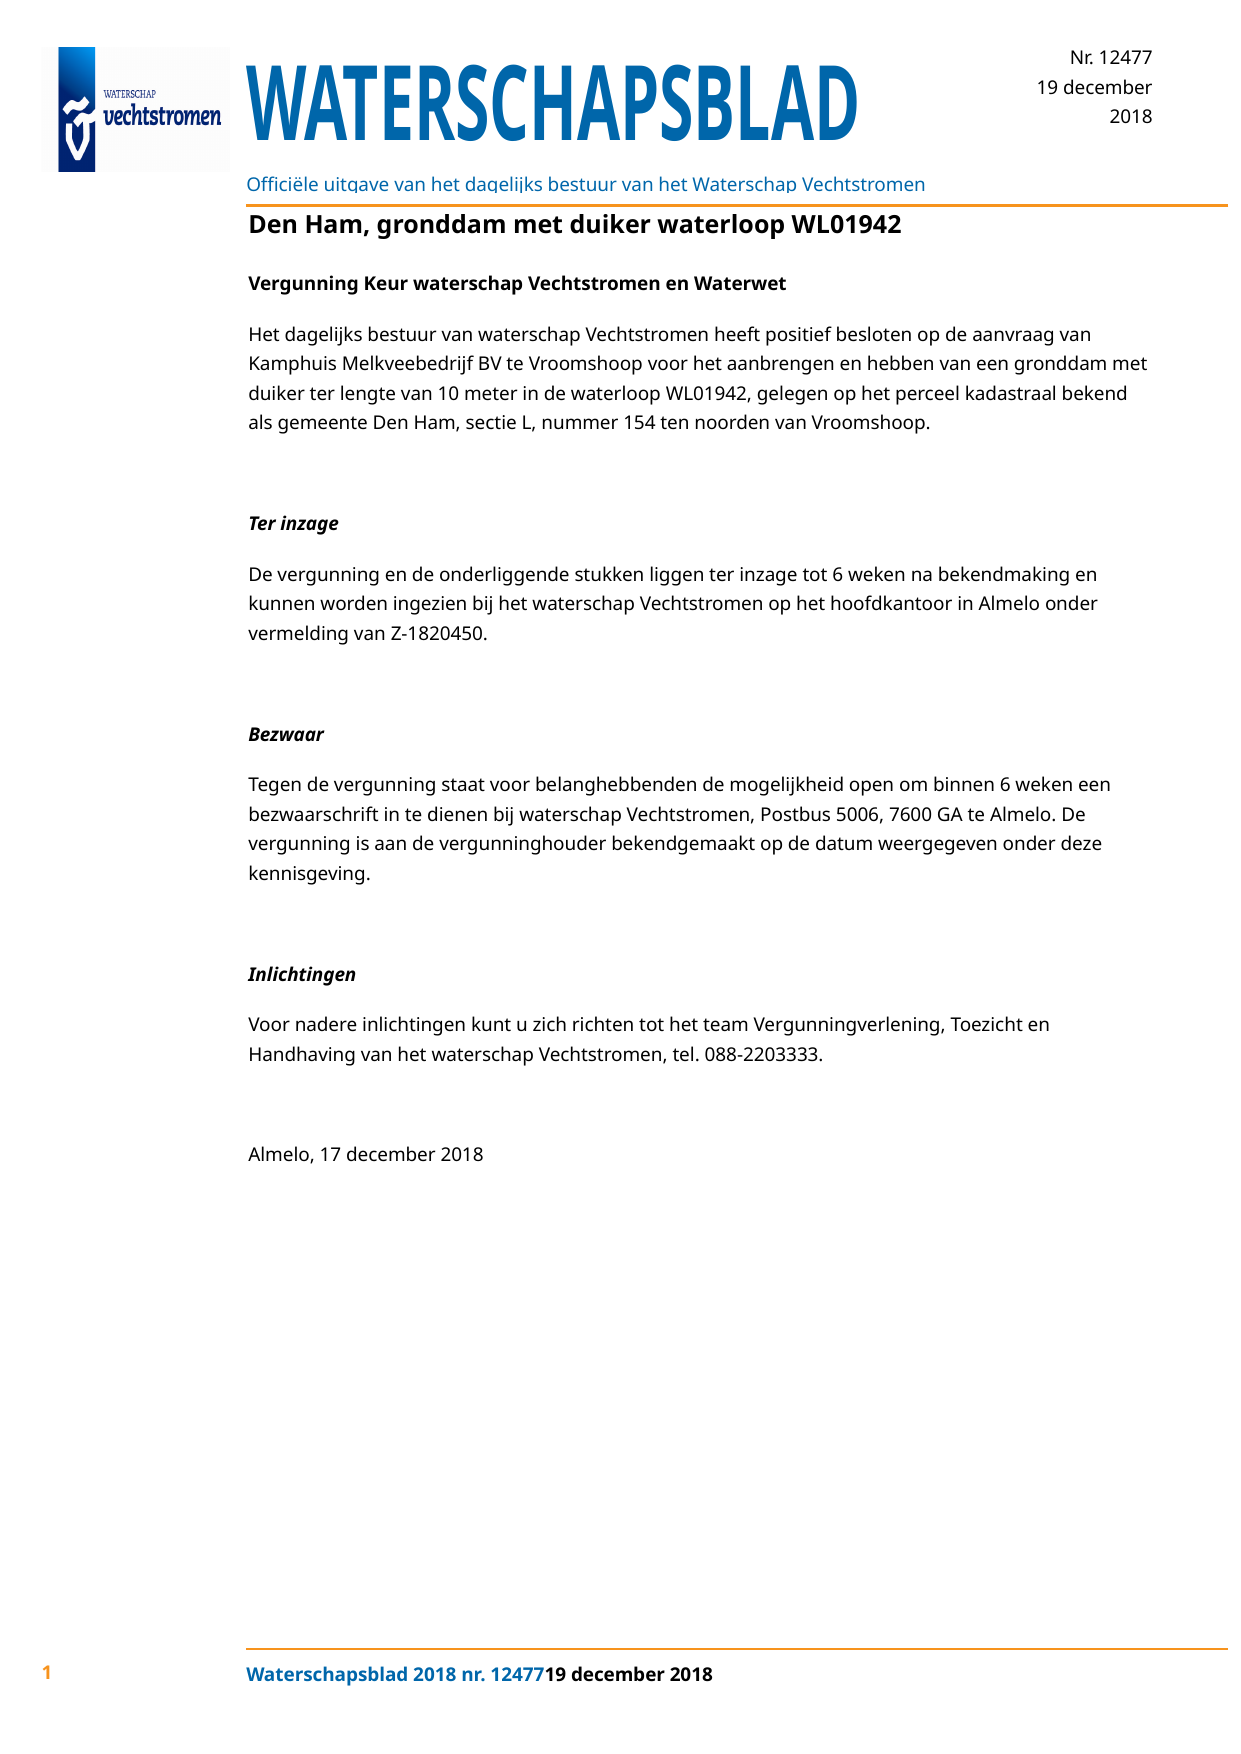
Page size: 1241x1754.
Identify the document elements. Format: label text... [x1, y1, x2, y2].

text Inlichtingen [248, 961, 1152, 986]
text Voor nadere inlichtingen kunt u zich richten tot het team Vergunningverlening, Toezicht en Handhaving van het waterschap Vechtstromen, tel. 088-2203333. [248, 1011, 1152, 1066]
text Het dagelijks bestuur van waterschap Vechtstromen heeft positief besloten op de aanvraag van Kamphuis Melkveebedrijf BV te Vroomshoop voor het aanbrengen en hebben van een gronddam met duiker ter lengte van 10 meter in de waterloop WL01942, gelegen op het perceel kadastraal bekend als gemeente Den Ham, sectie L, nummer 154 ten noorden van Vroomshoop. [248, 321, 1152, 435]
text Ter inzage [248, 510, 1152, 536]
picture [41, 47, 231, 172]
text Vergunning Keur waterschap Vechtstromen en Waterwet [248, 270, 1152, 296]
text Almelo, 17 december 2018 [248, 1142, 1152, 1167]
text De vergunning en de onderliggende stukken liggen ter inzage tot 6 weken na bekendmaking en kunnen worden ingezien bij het waterschap Vechtstromen op het hoofdkantoor in Almelo onder vermelding van Z-1820450. [248, 561, 1152, 646]
text Bezwaar [248, 721, 1152, 746]
text Den Ham, gronddam met duiker waterloop WL01942 [248, 207, 1152, 241]
text Tegen de vergunning staat voor belanghebbenden de mogelijkheid open om binnen 6 weken een bezwaarschrift in te dienen bij waterschap Vechtstromen, Postbus 5006, 7600 GA te Almelo. De vergunning is aan de vergunninghouder bekendgemaakt op de datum weergegeven onder deze kennisgeving. [248, 771, 1152, 886]
